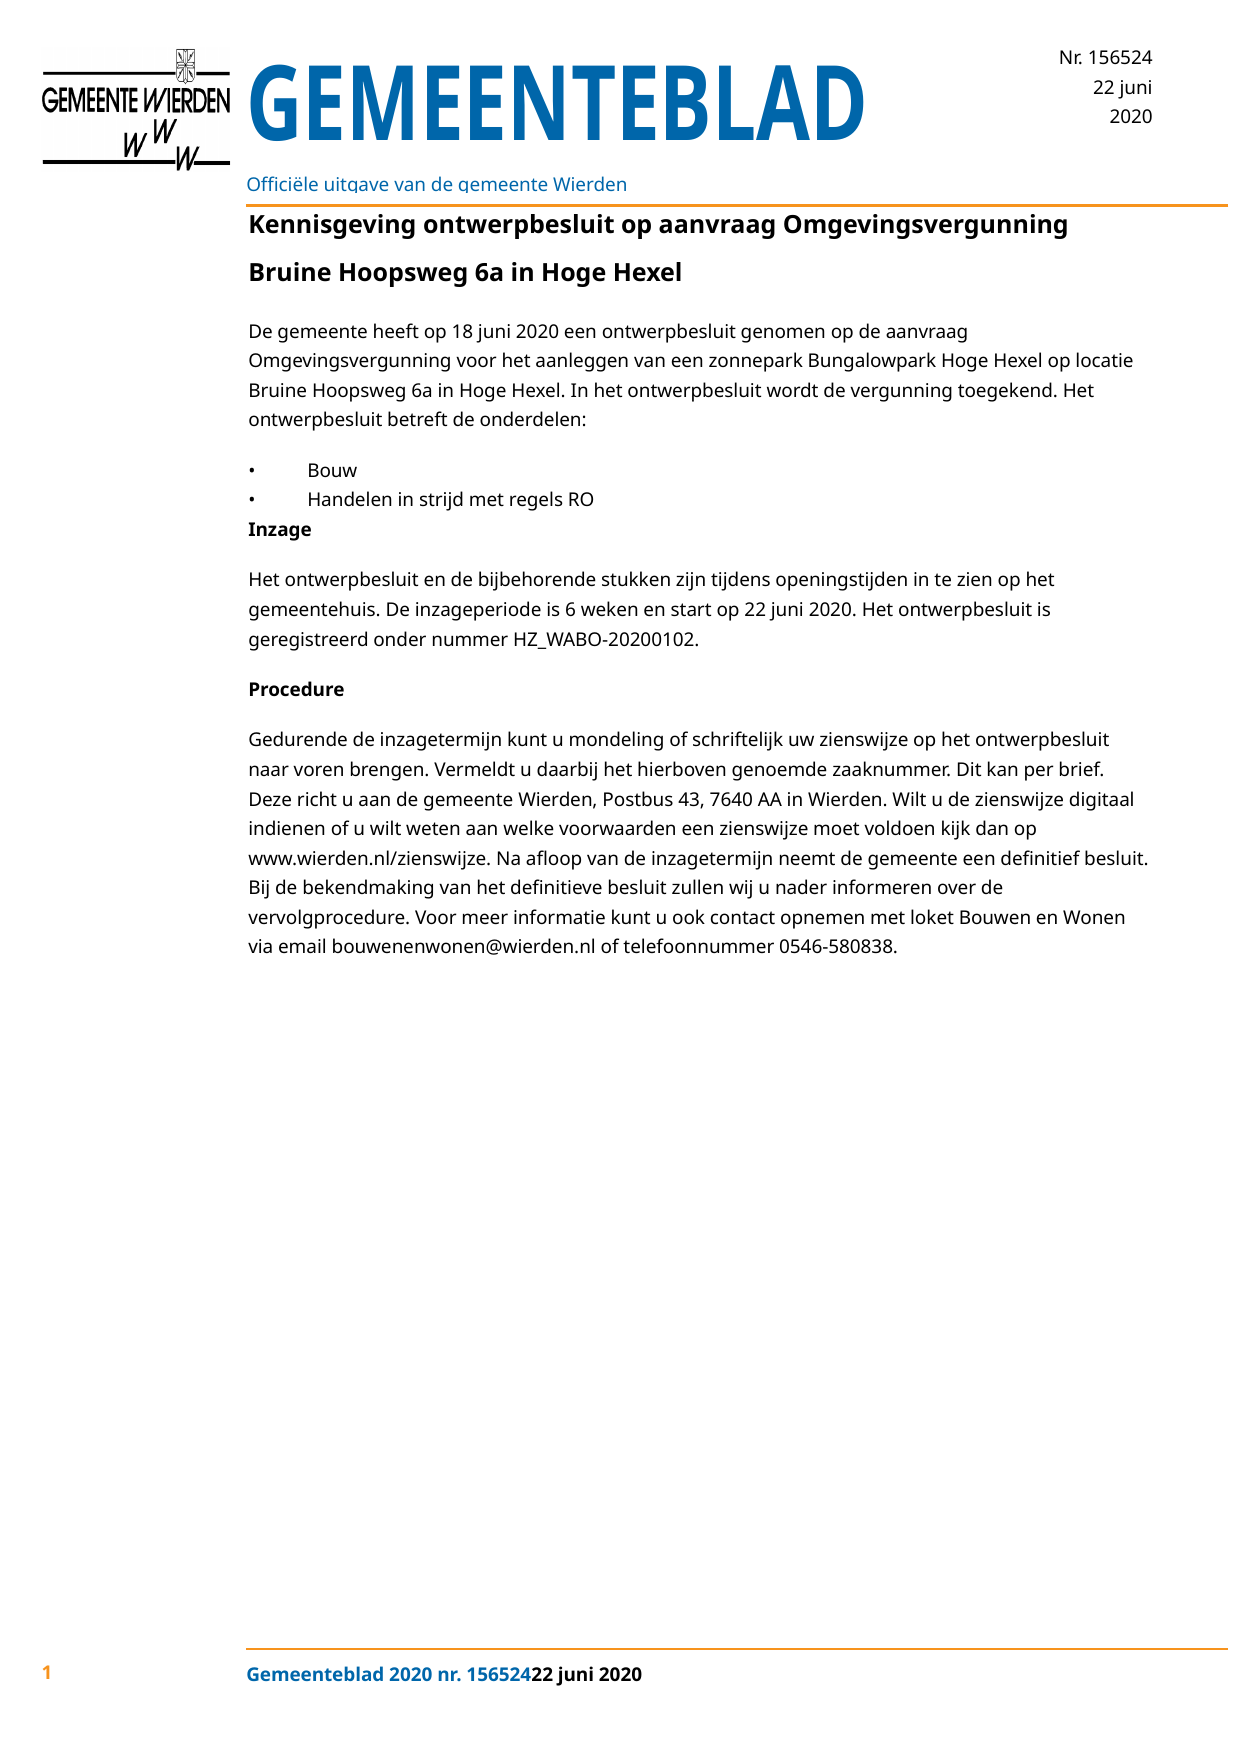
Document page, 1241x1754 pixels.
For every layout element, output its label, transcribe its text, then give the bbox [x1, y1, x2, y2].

text Het ontwerpbesluit en de bijbehorende stukken zijn tijdens openingstijden in te zien op het gemeentehuis. De inzageperiode is 6 weken en start op 22 juni 2020. Het ontwerpbesluit is geregistreerd onder nummer HZ_WABO-20200102. [248, 567, 1152, 652]
text Kennisgeving ontwerpbesluit op aanvraag Omgevingsvergunning Bruine Hoopsweg 6a in Hoge Hexel [248, 207, 1152, 288]
text De gemeente heeft op 18 juni 2020 een ontwerpbesluit genomen op de aanvraag Omgevingsvergunning voor het aanleggen van een zonnepark Bungalowpark Hoge Hexel op locatie Bruine Hoopsweg 6a in Hoge Hexel. In het ontwerpbesluit wordt de vergunning toegekend. Het ontwerpbesluit betreft de onderdelen: [248, 318, 1152, 432]
list Bouw [248, 457, 1152, 483]
list Handelen in strijd met regels RO [248, 487, 1152, 512]
picture [41, 47, 231, 172]
text Inzage [248, 516, 1152, 542]
text Procedure [248, 676, 1152, 702]
text Gedurende de inzagetermijn kunt u mondeling of schriftelijk uw zienswijze op het ontwerpbesluit naar voren brengen. Vermeldt u daarbij het hierboven genoemde zaaknummer. Dit kan per brief. Deze richt u aan de gemeente Wierden, Postbus 43, 7640 AA in Wierden. Wilt u de zienswijze digitaal indienen of u wilt weten aan welke voorwaarden een zienswijze moet voldoen kijk dan op www.wierden.nl/zienswijze. Na afloop van de inzagetermijn neemt de gemeente een definitief besluit. Bij de bekendmaking van het definitieve besluit zullen wij u nader informeren over de vervolgprocedure. Voor meer informatie kunt u ook contact opnemen met loket Bouwen en Wonen via email bouwenenwonen@wierden.nl of telefoonnummer 0546-580838. [248, 727, 1152, 959]
